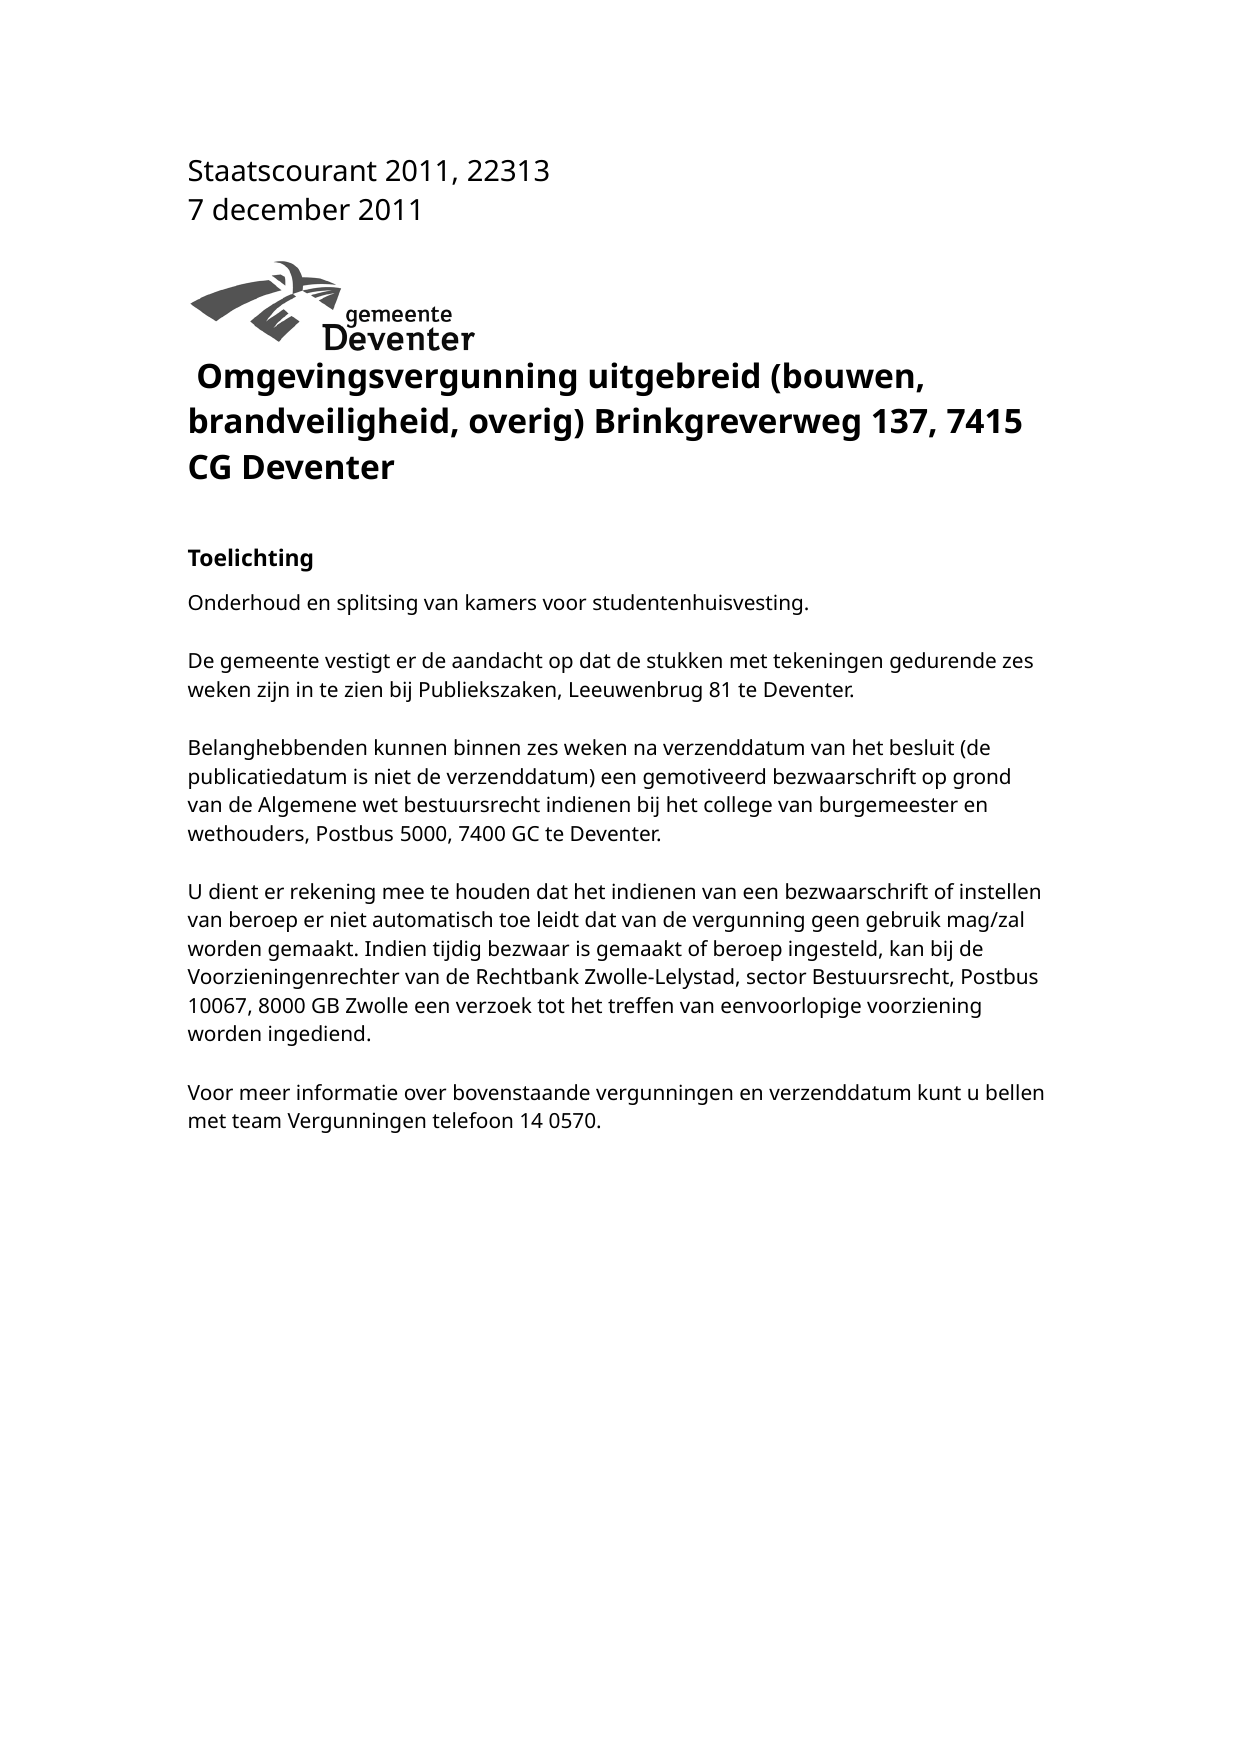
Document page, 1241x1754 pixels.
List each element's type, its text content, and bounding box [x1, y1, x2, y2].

text 7 december 2011 [187, 190, 1053, 229]
subtitle Toelichting [187, 542, 1053, 573]
text Voor meer informatie over bovenstaande vergunningen en verzenddatum kunt u bellen met team Vergunningen telefoon 14 0570. [187, 1078, 1053, 1134]
subtitle Omgevingsvergunning uitgebreid (bouwen, brandveiligheid, overig) Brinkgreverweg 137, 7415 CG Deventer [187, 271, 1053, 489]
picture [187, 258, 477, 353]
text De gemeente vestigt er de aandacht op dat de stukken met tekeningen gedurende zes weken zijn in te zien bij Publiekszaken, Leeuwenbrug 81 te Deventer. [187, 646, 1053, 703]
text Onderhoud en splitsing van kamers voor studentenhuisvesting. [187, 588, 1053, 616]
text Belanghebbenden kunnen binnen zes weken na verzenddatum van het besluit (de publicatiedatum is niet de verzenddatum) een gemotiveerd bezwaarschrift op grond van de Algemene wet bestuursrecht indienen bij het college van burgemeester en wethouders, Postbus 5000, 7400 GC te Deventer. [187, 733, 1053, 847]
text U dient er rekening mee te houden dat het indienen van een bezwaarschrift of instellen van beroep er niet automatisch toe leidt dat van de vergunning geen gebruik mag/zal worden gemaakt. Indien tijdig bezwaar is gemaakt of beroep ingesteld, kan bij de Voorzieningenrechter van de Rechtbank Zwolle-Lelystad, sector Bestuursrecht, Postbus 10067, 8000 GB Zwolle een verzoek tot het treffen van eenvoorlopige voorziening worden ingediend. [187, 877, 1053, 1048]
text Staatscourant 2011, 22313 [187, 150, 1053, 190]
